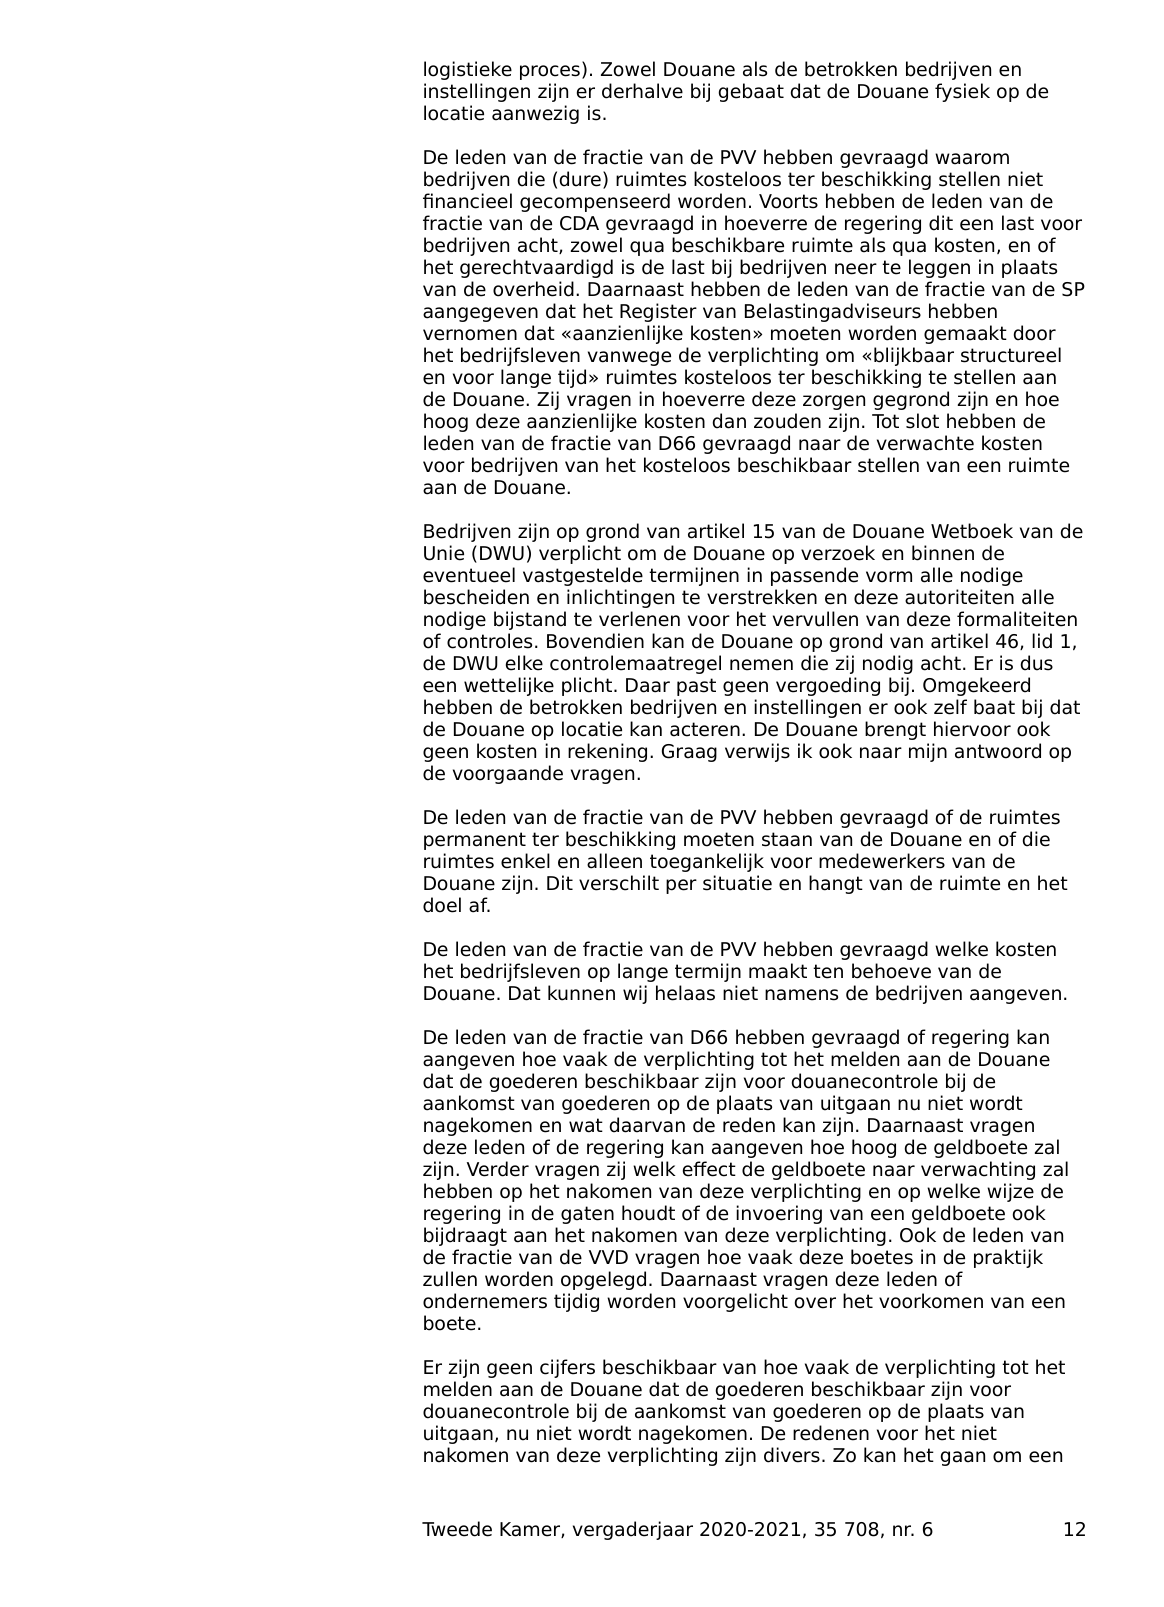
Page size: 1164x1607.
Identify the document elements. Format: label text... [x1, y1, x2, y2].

text De leden van de fractie van de PVV hebben gevraagd welke kosten het bedrijfsleven op lange termijn maakt ten behoeve van de Douane. Dat kunnen wij helaas niet namens de bedrijven aangeven. [422, 939, 1087, 1005]
text logistieke proces). Zowel Douane als de betrokken bedrijven en instellingen zijn er derhalve bij gebaat dat de Douane fysiek op de locatie aanwezig is. [422, 59, 1087, 125]
text Bedrijven zijn op grond van artikel 15 van de Douane Wetboek van de Unie (DWU) verplicht om de Douane op verzoek en binnen de eventueel vastgestelde termijnen in passende vorm alle nodige bescheiden en inlichtingen te verstrekken en deze autoriteiten alle nodige bijstand te verlenen voor het vervullen van deze formaliteiten of controles. Bovendien kan de Douane op grond van artikel 46, lid 1, de DWU elke controlemaatregel nemen die zij nodig acht. Er is dus een wettelijke plicht. Daar past geen vergoeding bij. Omgekeerd hebben de betrokken bedrijven en instellingen er ook zelf baat bij dat de Douane op locatie kan acteren. De Douane brengt hiervoor ook geen kosten in rekening. Graag verwijs ik ook naar mijn antwoord op de voorgaande vragen. [422, 521, 1087, 785]
text De leden van de fractie van D66 hebben gevraagd of regering kan aangeven hoe vaak de verplichting tot het melden aan de Douane dat de goederen beschikbaar zijn voor douanecontrole bij de aankomst van goederen op de plaats van uitgaan nu niet wordt nagekomen en wat daarvan de reden kan zijn. Daarnaast vragen deze leden of de regering kan aangeven hoe hoog de geldboete zal zijn. Verder vragen zij welk effect de geldboete naar verwachting zal hebben op het nakomen van deze verplichting en op welke wijze de regering in de gaten houdt of de invoering van een geldboete ook bijdraagt aan het nakomen van deze verplichting. Ook de leden van de fractie van de VVD vragen hoe vaak deze boetes in de praktijk zullen worden opgelegd. Daarnaast vragen deze leden of ondernemers tijdig worden voorgelicht over het voorkomen van een boete. [422, 1027, 1087, 1335]
text De leden van de fractie van de PVV hebben gevraagd waarom bedrijven die (dure) ruimtes kosteloos ter beschikking stellen niet financieel gecompenseerd worden. Voorts hebben de leden van de fractie van de CDA gevraagd in hoeverre de regering dit een last voor bedrijven acht, zowel qua beschikbare ruimte als qua kosten, en of het gerechtvaardigd is de last bij bedrijven neer te leggen in plaats van de overheid. Daarnaast hebben de leden van de fractie van de SP aangegeven dat het Register van Belastingadviseurs hebben vernomen dat «aanzienlijke kosten» moeten worden gemaakt door het bedrijfsleven vanwege de verplichting om «blijkbaar structureel en voor lange tijd» ruimtes kosteloos ter beschikking te stellen aan de Douane. Zij vragen in hoeverre deze zorgen gegrond zijn en hoe hoog deze aanzienlijke kosten dan zouden zijn. Tot slot hebben de leden van de fractie van D66 gevraagd naar de verwachte kosten voor bedrijven van het kosteloos beschikbaar stellen van een ruimte aan de Douane. [422, 147, 1087, 499]
text Er zijn geen cijfers beschikbaar van hoe vaak de verplichting tot het melden aan de Douane dat de goederen beschikbaar zijn voor douanecontrole bij de aankomst van goederen op de plaats van uitgaan, nu niet wordt nagekomen. De redenen voor het niet nakomen van deze verplichting zijn divers. Zo kan het gaan om een [422, 1357, 1087, 1467]
text De leden van de fractie van de PVV hebben gevraagd of de ruimtes permanent ter beschikking moeten staan van de Douane en of die ruimtes enkel en alleen toegankelijk voor medewerkers van de Douane zijn. Dit verschilt per situatie en hangt van de ruimte en het doel af. [422, 807, 1087, 917]
